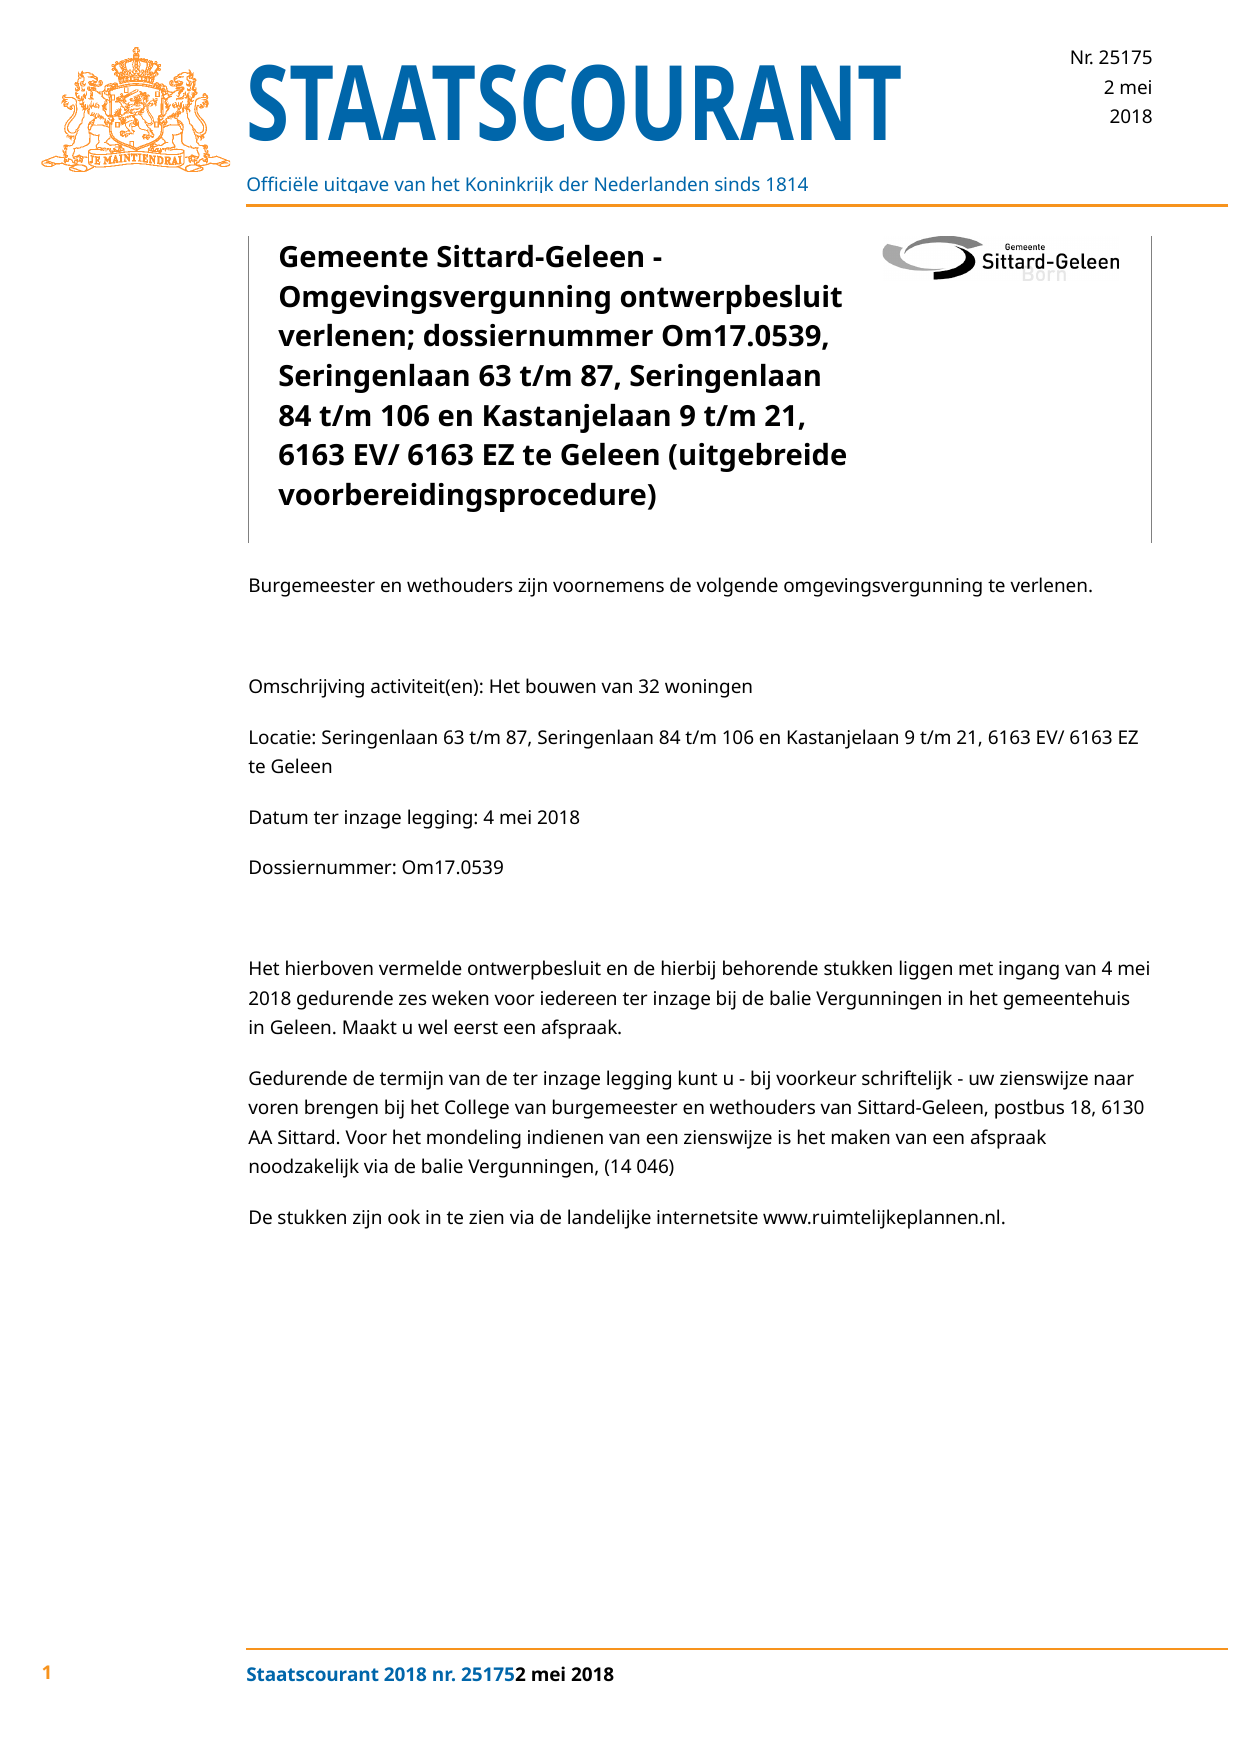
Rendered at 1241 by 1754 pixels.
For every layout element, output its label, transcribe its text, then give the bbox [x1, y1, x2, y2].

text Het hierboven vermelde ontwerpbesluit en de hierbij behorende stukken liggen met ingang van 4 mei 2018 gedurende zes weken voor iedereen ter inzage bij de balie Vergunningen in het gemeentehuis in Geleen. Maakt u wel eerst een afspraak. [248, 955, 1152, 1040]
table_header Gemeente Sittard-Geleen - Omgevingsvergunning ontwerpbesluit verlenen; dossiernummer Om17.0539, Seringenlaan 63 t/m 87, Seringenlaan 84 t/m 106 en Kastanjelaan 9 t/m 21, 6163 EV/ 6163 EZ te Geleen (uitgebreide voorbereidingsprocedure) [249, 236, 850, 543]
text Burgemeester en wethouders zijn voornemens de volgende omgevingsvergunning te verlenen. [248, 573, 1152, 598]
text Datum ter inzage legging: 4 mei 2018 [248, 804, 1152, 830]
text De stukken zijn ook in te zien via de landelijke internetsite www.ruimtelijkeplannen.nl. [248, 1204, 1152, 1230]
picture [882, 236, 1119, 281]
text Locatie: Seringenlaan 63 t/m 87, Seringenlaan 84 t/m 106 en Kastanjelaan 9 t/m 21, 6163 EV/ 6163 EZ te Geleen [248, 724, 1152, 779]
text Dossiernummer: Om17.0539 [248, 854, 1152, 880]
text Gedurende de termijn van de ter inzage legging kunt u - bij voorkeur schriftelijk - uw zienswijze naar voren brengen bij het College van burgemeester en wethouders van Sittard-Geleen, postbus 18, 6130 AA Sittard. Voor het mondeling indienen van een zienswijze is het maken van een afspraak noodzakelijk via de balie Vergunningen, (14 046) [248, 1065, 1152, 1179]
table_header [850, 236, 1151, 543]
text Omschrijving activiteit(en): Het bouwen van 32 woningen [248, 673, 1152, 699]
picture [41, 47, 231, 172]
